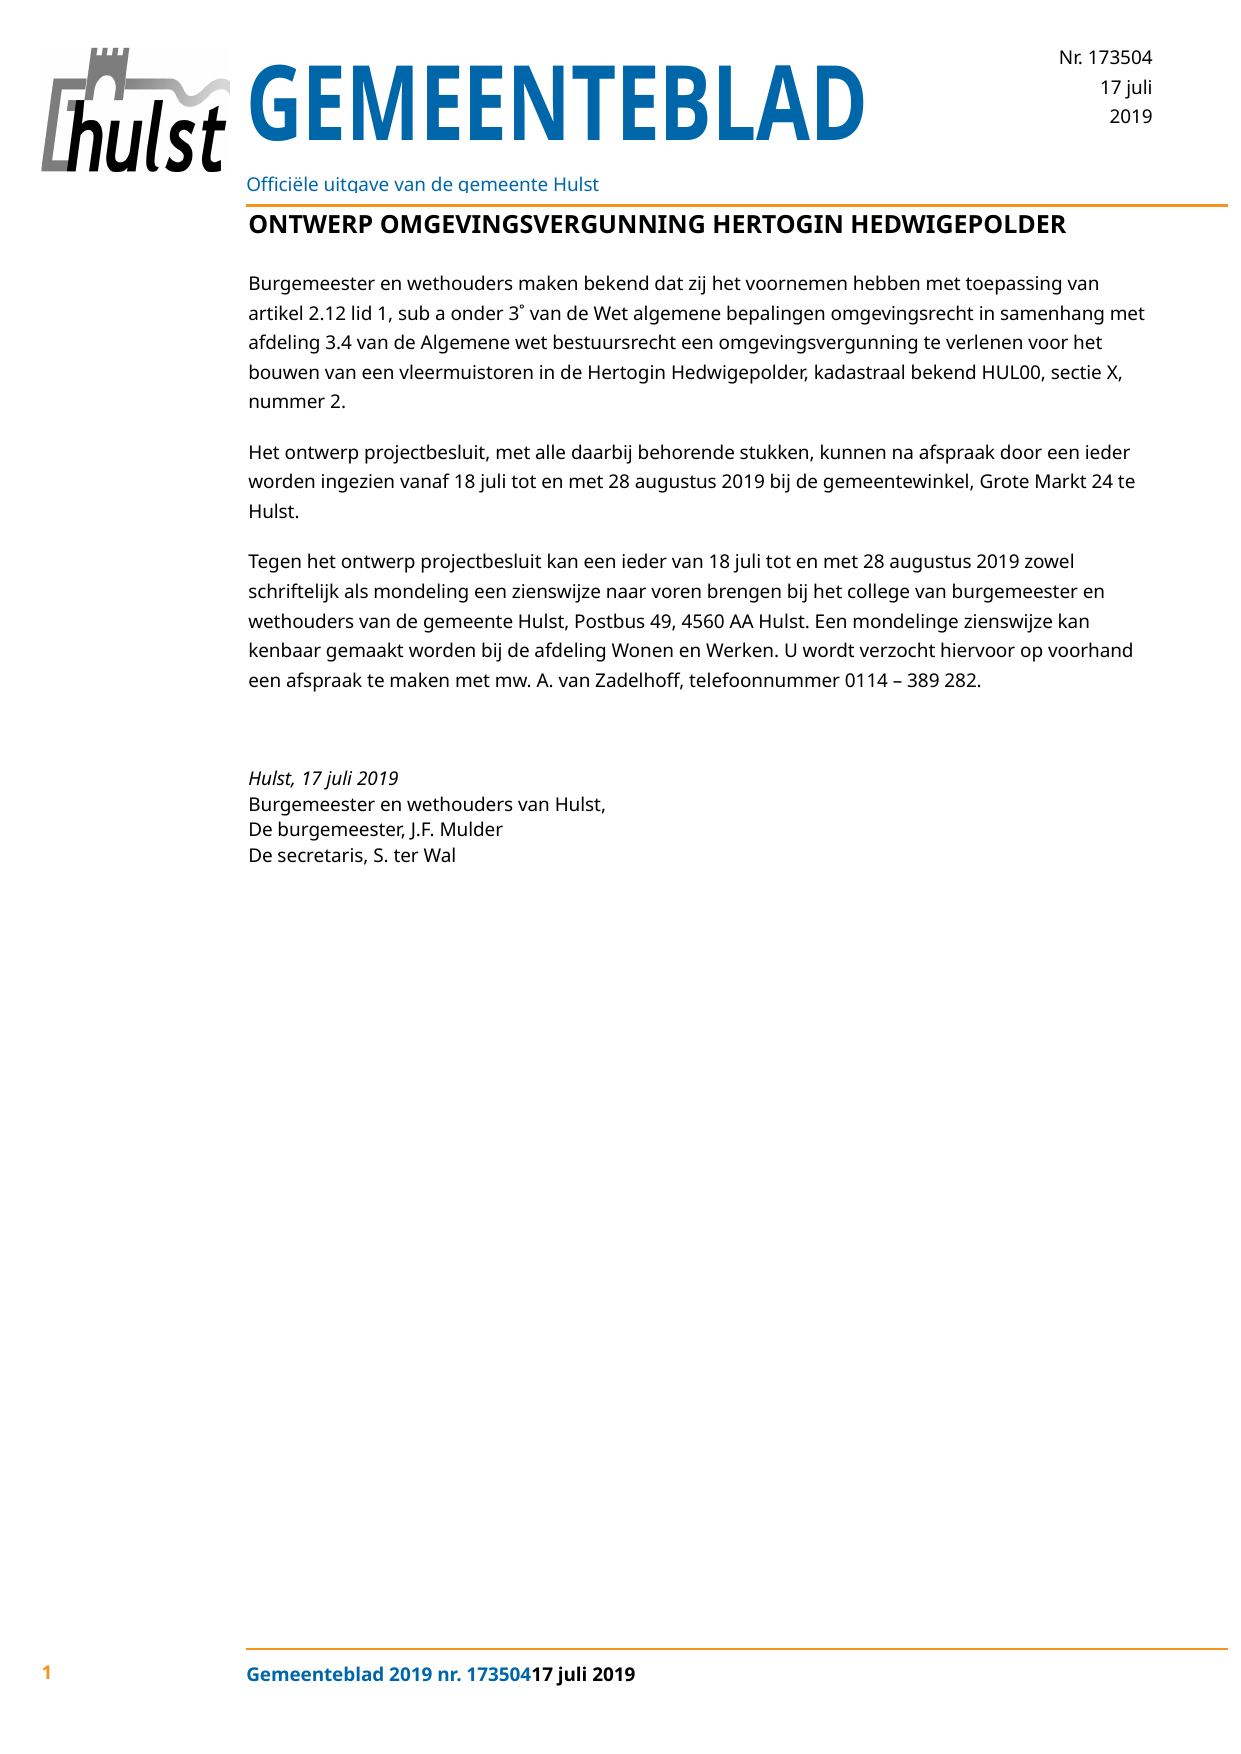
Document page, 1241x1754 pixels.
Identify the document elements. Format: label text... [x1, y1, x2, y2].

text Hulst, 17 juli 2019 [248, 765, 1152, 791]
text ONTWERP OMGEVINGSVERGUNNING HERTOGIN HEDWIGEPOLDER [248, 207, 1152, 241]
text Tegen het ontwerp projectbesluit kan een ieder van 18 juli tot en met 28 augustus 2019 zowel schriftelijk als mondeling een zienswijze naar voren brengen bij het college van burgemeester en wethouders van de gemeente Hulst, Postbus 49, 4560 AA Hulst. Een mondelinge zienswijze kan kenbaar gemaakt worden bij de afdeling Wonen en Werken. U wordt verzocht hiervoor op voorhand een afspraak te maken met mw. A. van Zadelhoff, telefoonnummer 0114 – 389 282. [248, 549, 1152, 693]
picture [41, 47, 231, 172]
text De burgemeester, J.F. Mulder [248, 817, 1152, 842]
text Burgemeester en wethouders van Hulst, [248, 791, 1152, 817]
text De secretaris, S. ter Wal [248, 842, 1152, 868]
text Het ontwerp projectbesluit, met alle daarbij behorende stukken, kunnen na afspraak door een ieder worden ingezien vanaf 18 juli tot en met 28 augustus 2019 bij de gemeentewinkel, Grote Markt 24 te Hulst. [248, 439, 1152, 524]
text Burgemeester en wethouders maken bekend dat zij het voornemen hebben met toepassing van artikel 2.12 lid 1, sub a onder 3˚ van de Wet algemene bepalingen omgevingsrecht in samenhang met afdeling 3.4 van de Algemene wet bestuursrecht een omgevingsvergunning te verlenen voor het bouwen van een vleermuistoren in de Hertogin Hedwigepolder, kadastraal bekend HUL00, sectie X, nummer 2. [248, 270, 1152, 414]
